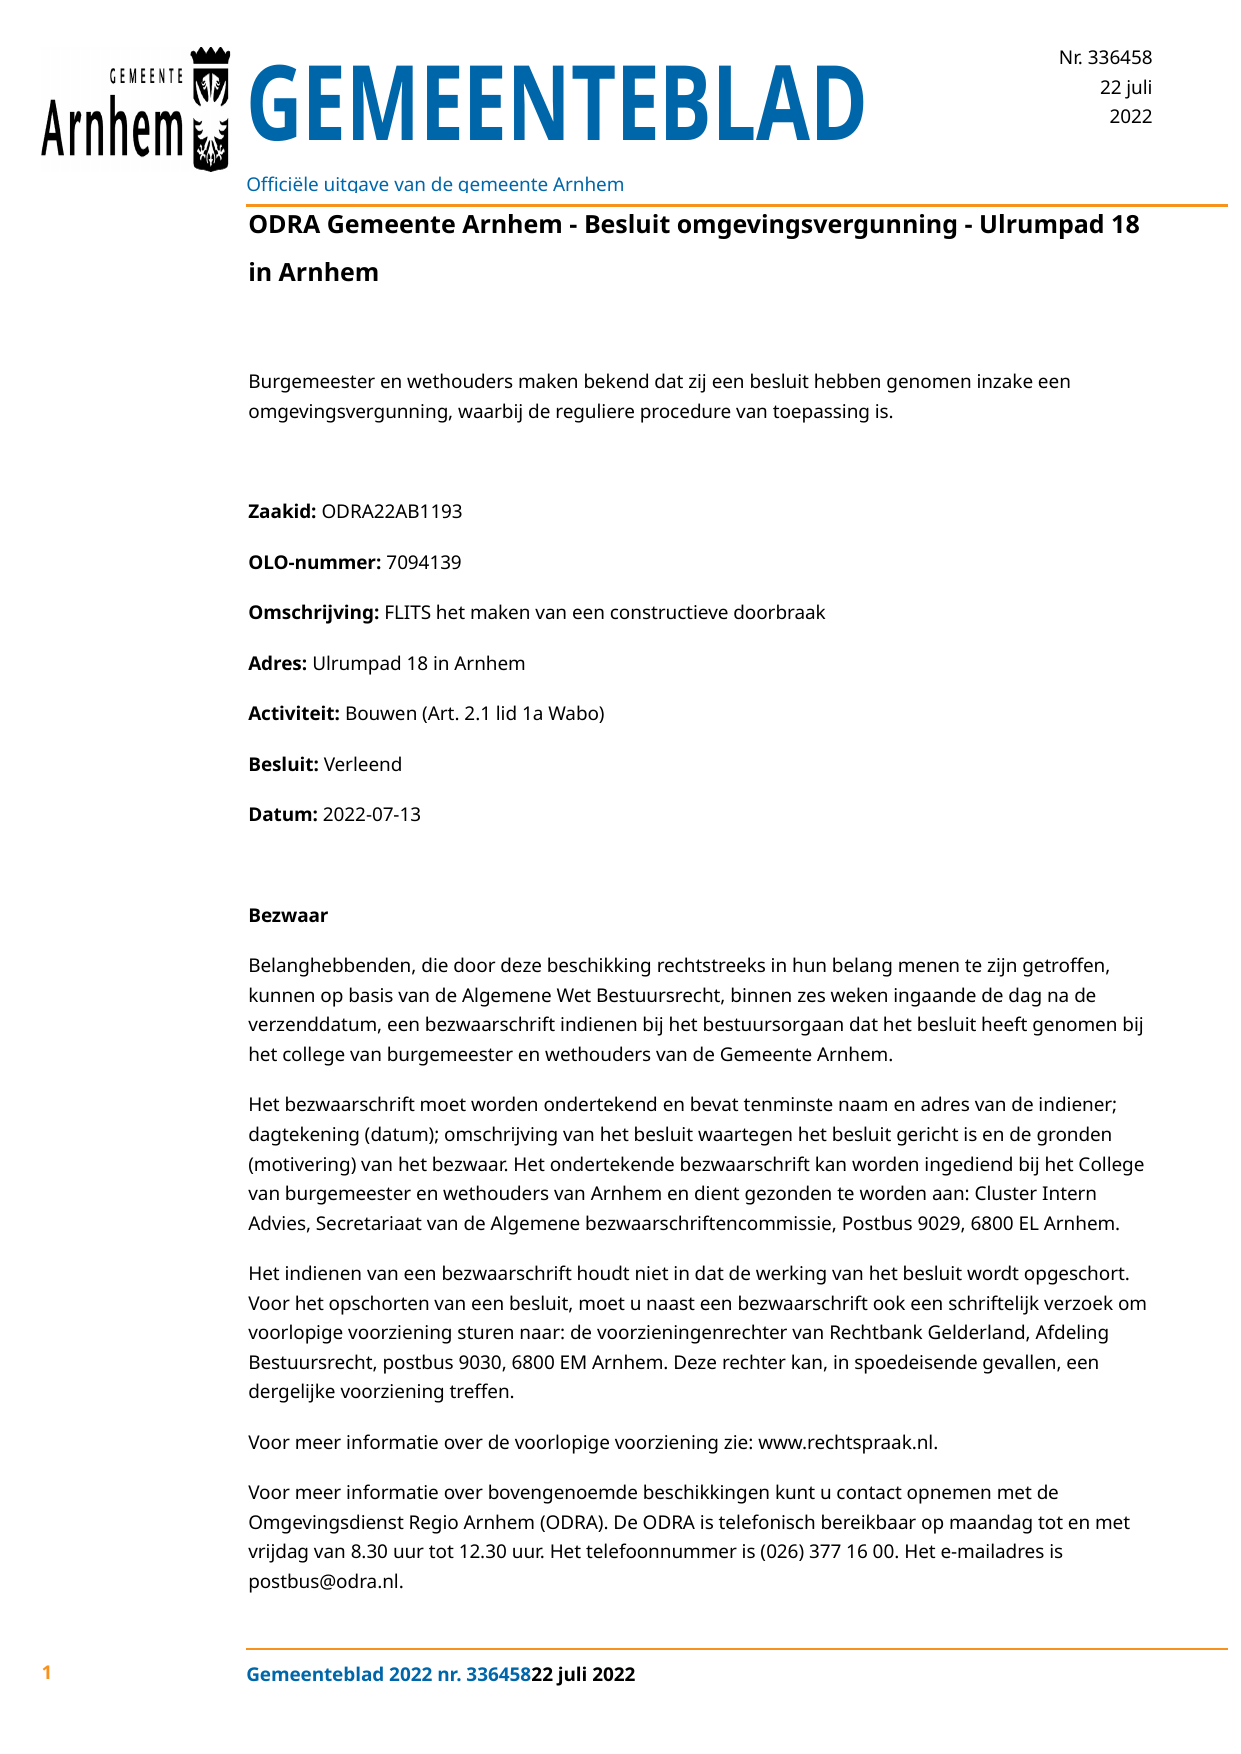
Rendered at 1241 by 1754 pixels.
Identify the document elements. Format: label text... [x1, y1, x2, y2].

text Besluit: Verleend [248, 751, 1152, 777]
text Activiteit: Bouwen (Art. 2.1 lid 1a Wabo) [248, 700, 1152, 726]
text Bezwaar [248, 902, 1152, 928]
text Omschrijving: FLITS het maken van een constructieve doorbraak [248, 599, 1152, 625]
text Voor meer informatie over de voorlopige voorziening zie: www.rechtspraak.nl. [248, 1429, 1152, 1455]
text Burgemeester en wethouders maken bekend dat zij een besluit hebben genomen inzake een omgevingsvergunning, waarbij de reguliere procedure van toepassing is. [248, 368, 1152, 424]
picture [41, 47, 231, 172]
text Belanghebbenden, die door deze beschikking rechtstreeks in hun belang menen te zijn getroffen, kunnen op basis van de Algemene Wet Bestuursrecht, binnen zes weken ingaande de dag na de verzenddatum, een bezwaarschrift indienen bij het bestuursorgaan dat het besluit heeft genomen bij het college van burgemeester en wethouders van de Gemeente Arnhem. [248, 952, 1152, 1067]
text Het indienen van een bezwaarschrift houdt niet in dat de werking van het besluit wordt opgeschort. Voor het opschorten van een besluit, moet u naast een bezwaarschrift ook een schriftelijk verzoek om voorlopige voorziening sturen naar: de voorzieningenrechter van Rechtbank Gelderland, Afdeling Bestuursrecht, postbus 9030, 6800 EM Arnhem. Deze rechter kan, in spoedeisende gevallen, een dergelijke voorziening treffen. [248, 1260, 1152, 1404]
text Het bezwaarschrift moet worden ondertekend en bevat tenminste naam en adres van de indiener; dagtekening (datum); omschrijving van het besluit waartegen het besluit gericht is en de gronden (motivering) van het bezwaar. Het ondertekende bezwaarschrift kan worden ingediend bij het College van burgemeester en wethouders van Arnhem en dient gezonden te worden aan: Cluster Intern Advies, Secretariaat van de Algemene bezwaarschriftencommissie, Postbus 9029, 6800 EL Arnhem. [248, 1092, 1152, 1236]
text Voor meer informatie over bovengenoemde beschikkingen kunt u contact opnemen met de Omgevingsdienst Regio Arnhem (ODRA). De ODRA is telefonisch bereikbaar op maandag tot en met vrijdag van 8.30 uur tot 12.30 uur. Het telefoonnummer is (026) 377 16 00. Het e-mailadres is postbus@odra.nl. [248, 1479, 1152, 1594]
text Zaakid: ODRA22AB1193 [248, 499, 1152, 524]
text ODRA Gemeente Arnhem - Besluit omgevingsvergunning - Ulrumpad 18 in Arnhem [248, 207, 1152, 288]
text Adres: Ulrumpad 18 in Arnhem [248, 650, 1152, 676]
text OLO-nummer: 7094139 [248, 549, 1152, 575]
text Datum: 2022-07-13 [248, 801, 1152, 827]
